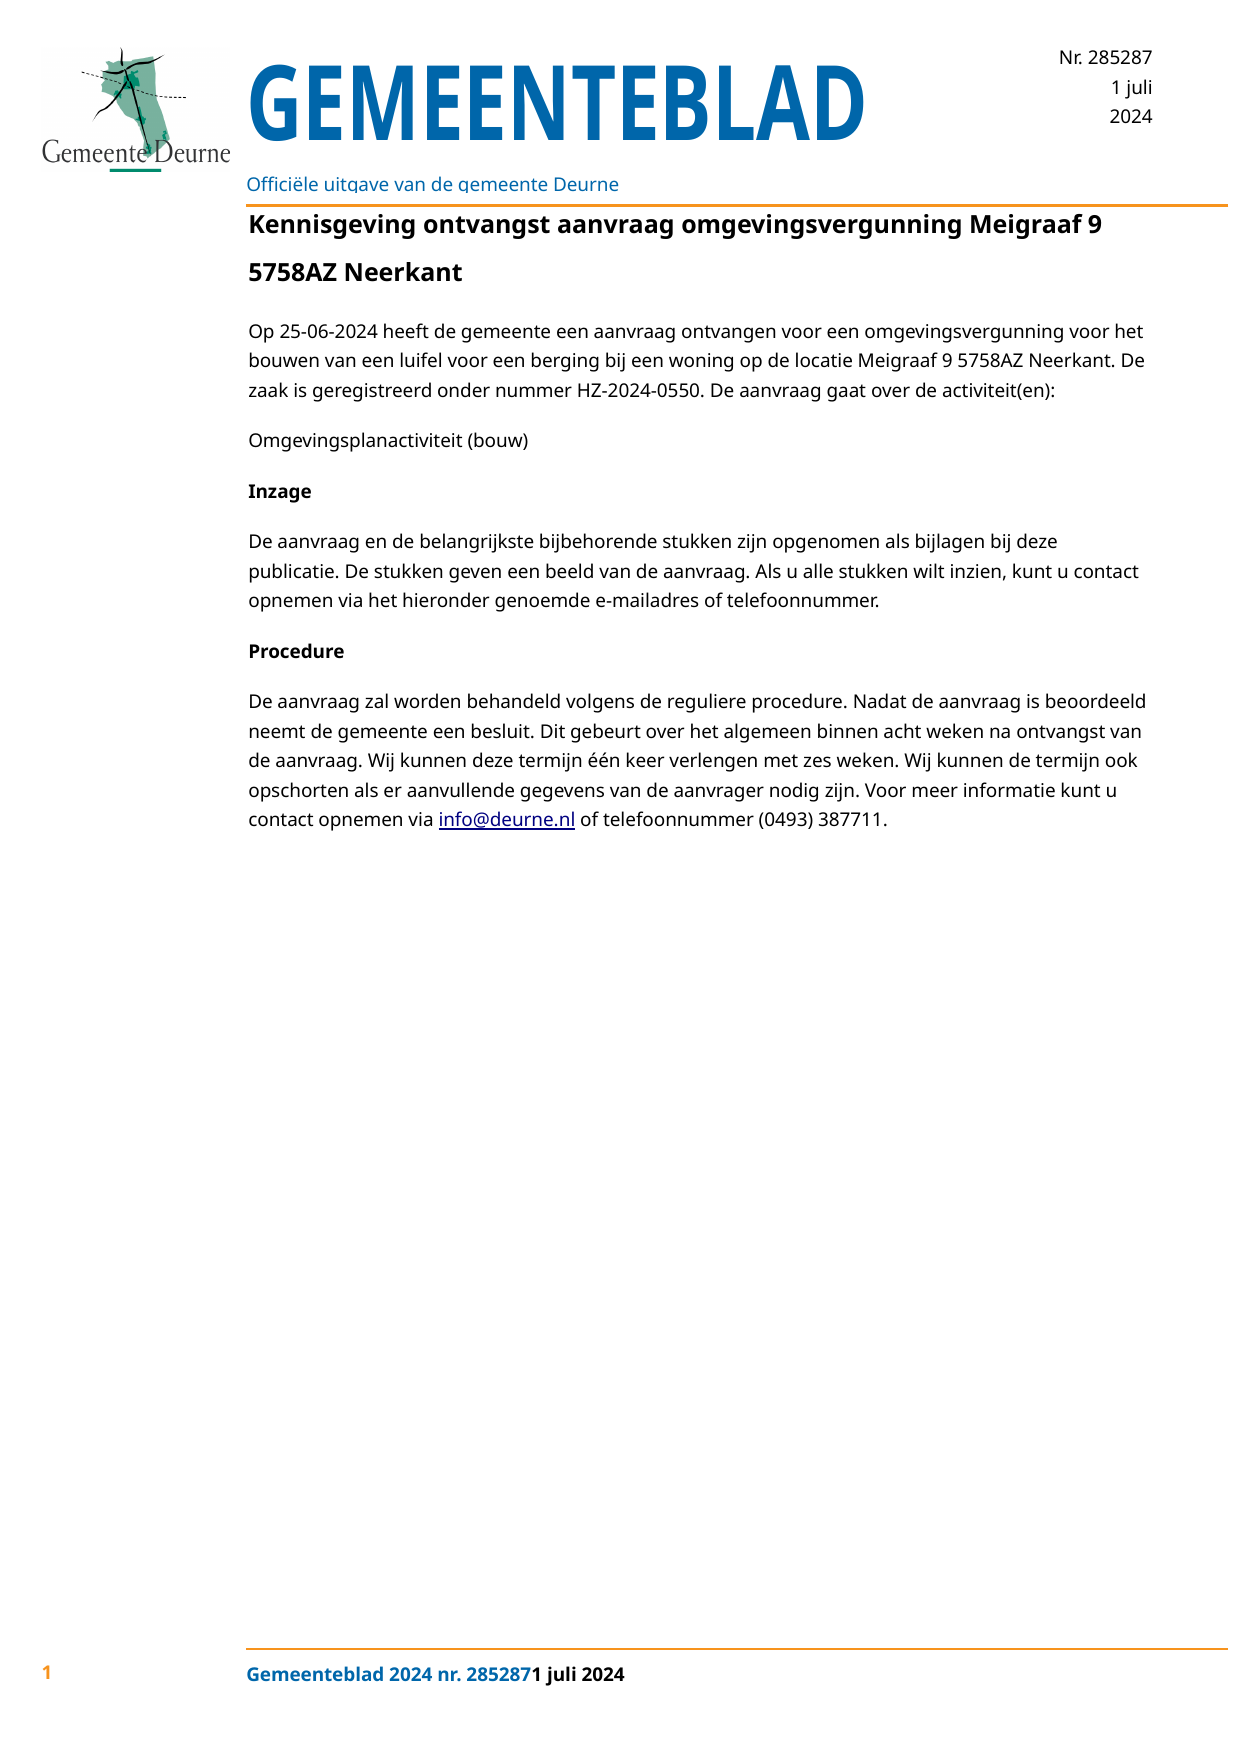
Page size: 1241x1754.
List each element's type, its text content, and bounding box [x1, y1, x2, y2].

text Omgevingsplanactiviteit (bouw) [248, 427, 1152, 453]
text Procedure [248, 638, 1152, 664]
text De aanvraag en de belangrijkste bijbehorende stukken zijn opgenomen als bijlagen bij deze publicatie. De stukken geven een beeld van de aanvraag. Als u alle stukken wilt inzien, kunt u contact opnemen via het hieronder genoemde e-mailadres of telefoonnummer. [248, 528, 1152, 613]
text De aanvraag zal worden behandeld volgens de reguliere procedure. Nadat de aanvraag is beoordeeld neemt de gemeente een besluit. Dit gebeurt over het algemeen binnen acht weken na ontvangst van de aanvraag. Wij kunnen deze termijn één keer verlengen met zes weken. Wij kunnen de termijn ook opschorten als er aanvullende gegevens van de aanvrager nodig zijn. Voor meer informatie kunt u contact opnemen via info@deurne.nl of telefoonnummer (0493) 387711. [248, 688, 1152, 832]
text Kennisgeving ontvangst aanvraag omgevingsvergunning Meigraaf 9 5758AZ Neerkant [248, 207, 1152, 288]
picture [41, 47, 231, 172]
text Inzage [248, 478, 1152, 504]
text Op 25-06-2024 heeft de gemeente een aanvraag ontvangen voor een omgevingsvergunning voor het bouwen van een luifel voor een berging bij een woning op de locatie Meigraaf 9 5758AZ Neerkant. De zaak is geregistreerd onder nummer HZ-2024-0550. De aanvraag gaat over de activiteit(en): [248, 318, 1152, 403]
